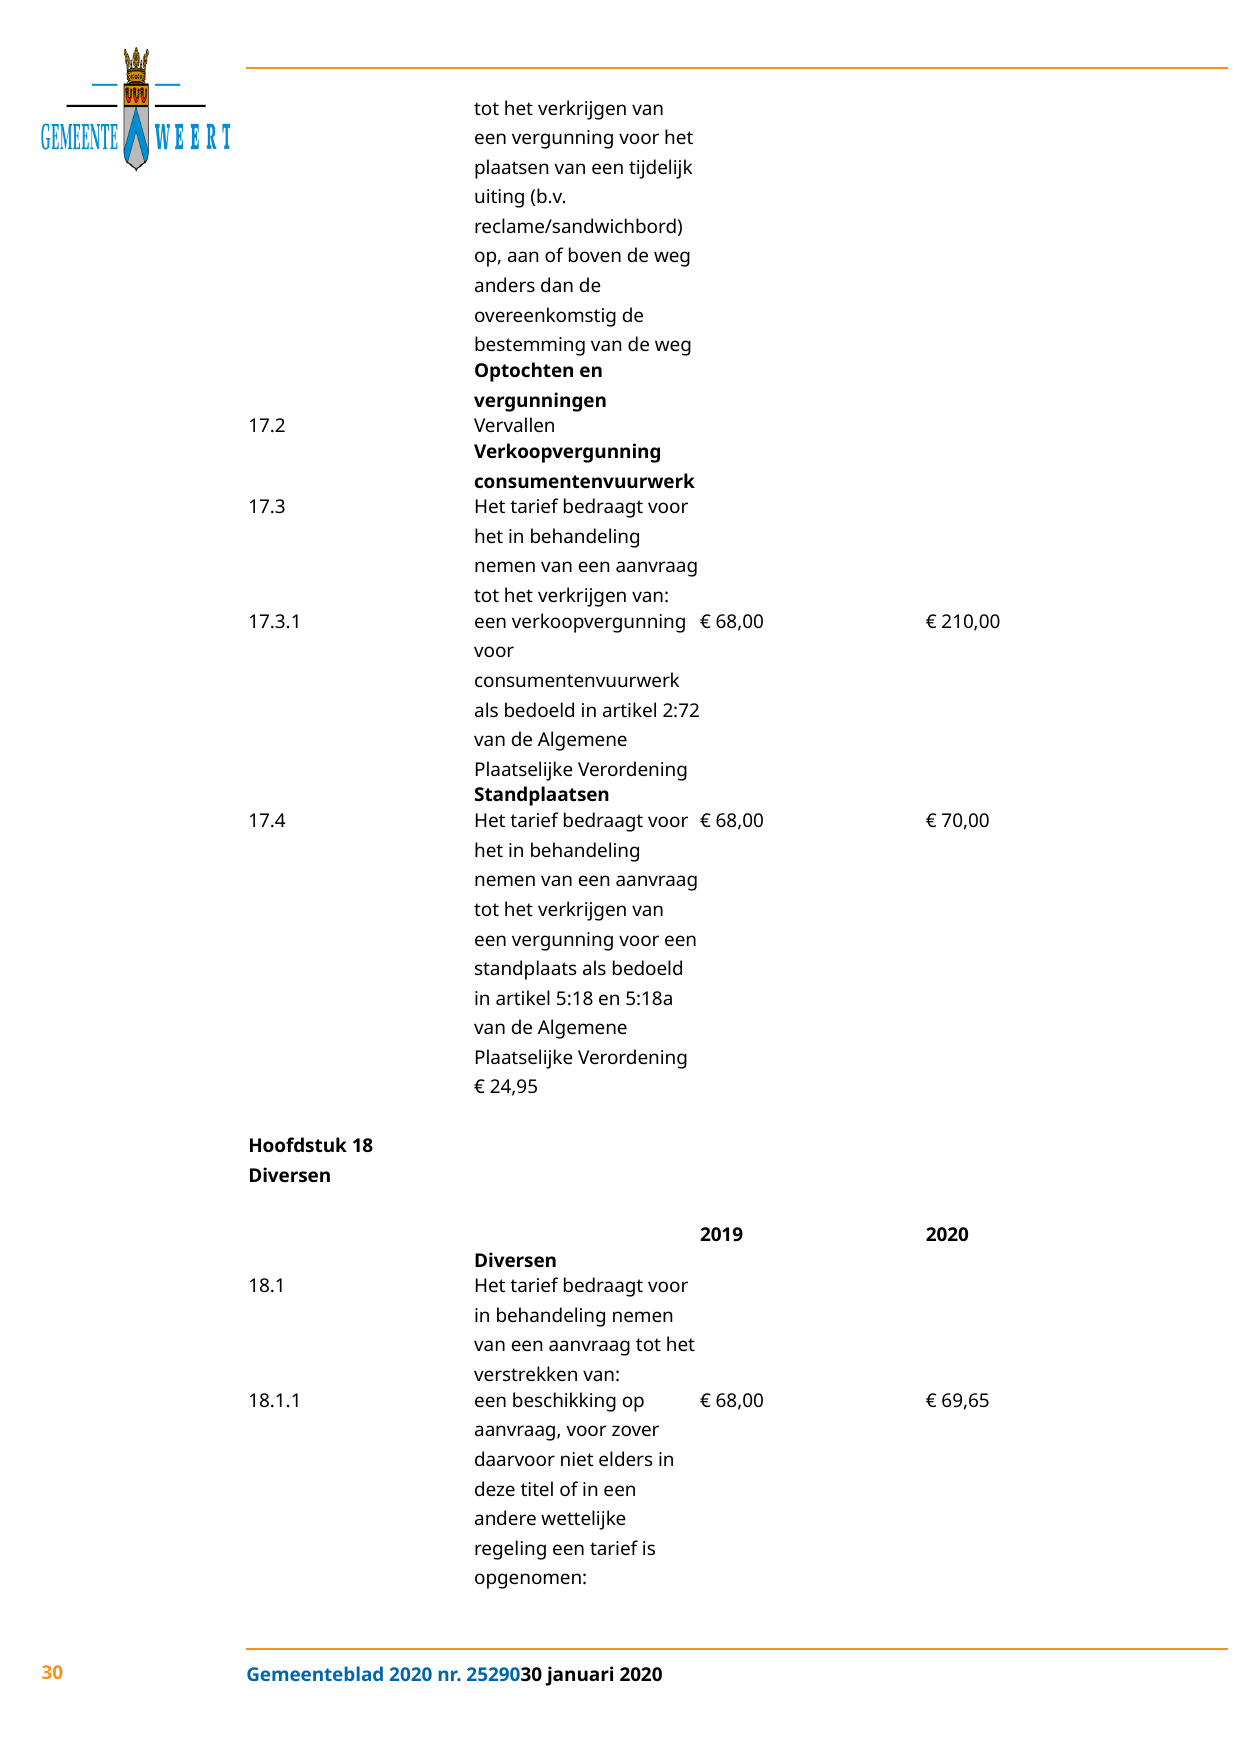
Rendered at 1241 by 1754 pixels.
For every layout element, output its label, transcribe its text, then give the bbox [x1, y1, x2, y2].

table_cell [926, 357, 1152, 412]
table_cell 18.1.1 [248, 1387, 474, 1590]
table_header [248, 1221, 474, 1247]
table_cell € 68,00 [700, 608, 926, 782]
table_cell Diversen [474, 1247, 700, 1272]
table_cell een verkoopvergunning voor consumentenvuurwerk als bedoeld in artikel 2:72 van de Algemene Plaatselijke Verordening [474, 608, 700, 782]
table_cell Het tarief bedraagt voor in behandeling nemen van een aanvraag tot het verstrekken van: [474, 1273, 700, 1387]
table_cell [700, 95, 926, 357]
table_cell [926, 494, 1152, 608]
table_cell € 68,00 [700, 808, 926, 1099]
table_header [474, 1221, 700, 1247]
table_cell [248, 1247, 474, 1272]
table_cell [926, 1247, 1152, 1272]
table_cell 17.3.1 [248, 608, 474, 782]
table_cell [248, 438, 474, 493]
table_cell 17.2 [248, 413, 474, 438]
table_cell [248, 357, 474, 412]
table_cell € 70,00 [926, 808, 1152, 1099]
table_cell [700, 782, 926, 807]
table_cell Het tarief bedraagt voor het in behandeling nemen van een aanvraag tot het verkrijgen van een vergunning voor een standplaats als bedoeld in artikel 5:18 en 5:18a van de Algemene Plaatselijke Verordening € 24,95 [474, 808, 700, 1099]
table_cell [700, 357, 926, 412]
table_cell [926, 438, 1152, 493]
table_cell 17.3 [248, 494, 474, 608]
table_cell Standplaatsen [474, 782, 700, 807]
table_cell 18.1 [248, 1273, 474, 1387]
table_cell Optochten en vergunningen [474, 357, 700, 412]
table_cell [926, 413, 1152, 438]
table_cell [700, 413, 926, 438]
table_cell [248, 782, 474, 807]
text Hoofdstuk 18 [248, 1132, 1152, 1158]
table_cell € 68,00 [700, 1387, 926, 1590]
table_cell [700, 1273, 926, 1387]
table_header 2020 [926, 1221, 1152, 1247]
table_cell [248, 95, 474, 357]
table_cell tot het verkrijgen van een vergunning voor het plaatsen van een tijdelijk uiting (b.v. reclame/sandwichbord) op, aan of boven de weg anders dan de overeenkomstig de bestemming van de weg [474, 95, 700, 357]
table_cell [700, 494, 926, 608]
table_header 2019 [700, 1221, 926, 1247]
table_cell [926, 1273, 1152, 1387]
table_cell Het tarief bedraagt voor het in behandeling nemen van een aanvraag tot het verkrijgen van: [474, 494, 700, 608]
table_cell Verkoopvergunning consumentenvuurwerk [474, 438, 700, 493]
picture [41, 47, 231, 172]
table_cell [926, 782, 1152, 807]
table_cell € 69,65 [926, 1387, 1152, 1590]
table_cell [926, 95, 1152, 357]
table_cell [700, 438, 926, 493]
table_cell 17.4 [248, 808, 474, 1099]
table_cell Vervallen [474, 413, 700, 438]
table_cell € 210,00 [926, 608, 1152, 782]
table_cell een beschikking op aanvraag, voor zover daarvoor niet elders in deze titel of in een andere wettelijke regeling een tarief is opgenomen: [474, 1387, 700, 1590]
text Diversen [248, 1162, 1152, 1187]
table_cell [700, 1247, 926, 1272]
